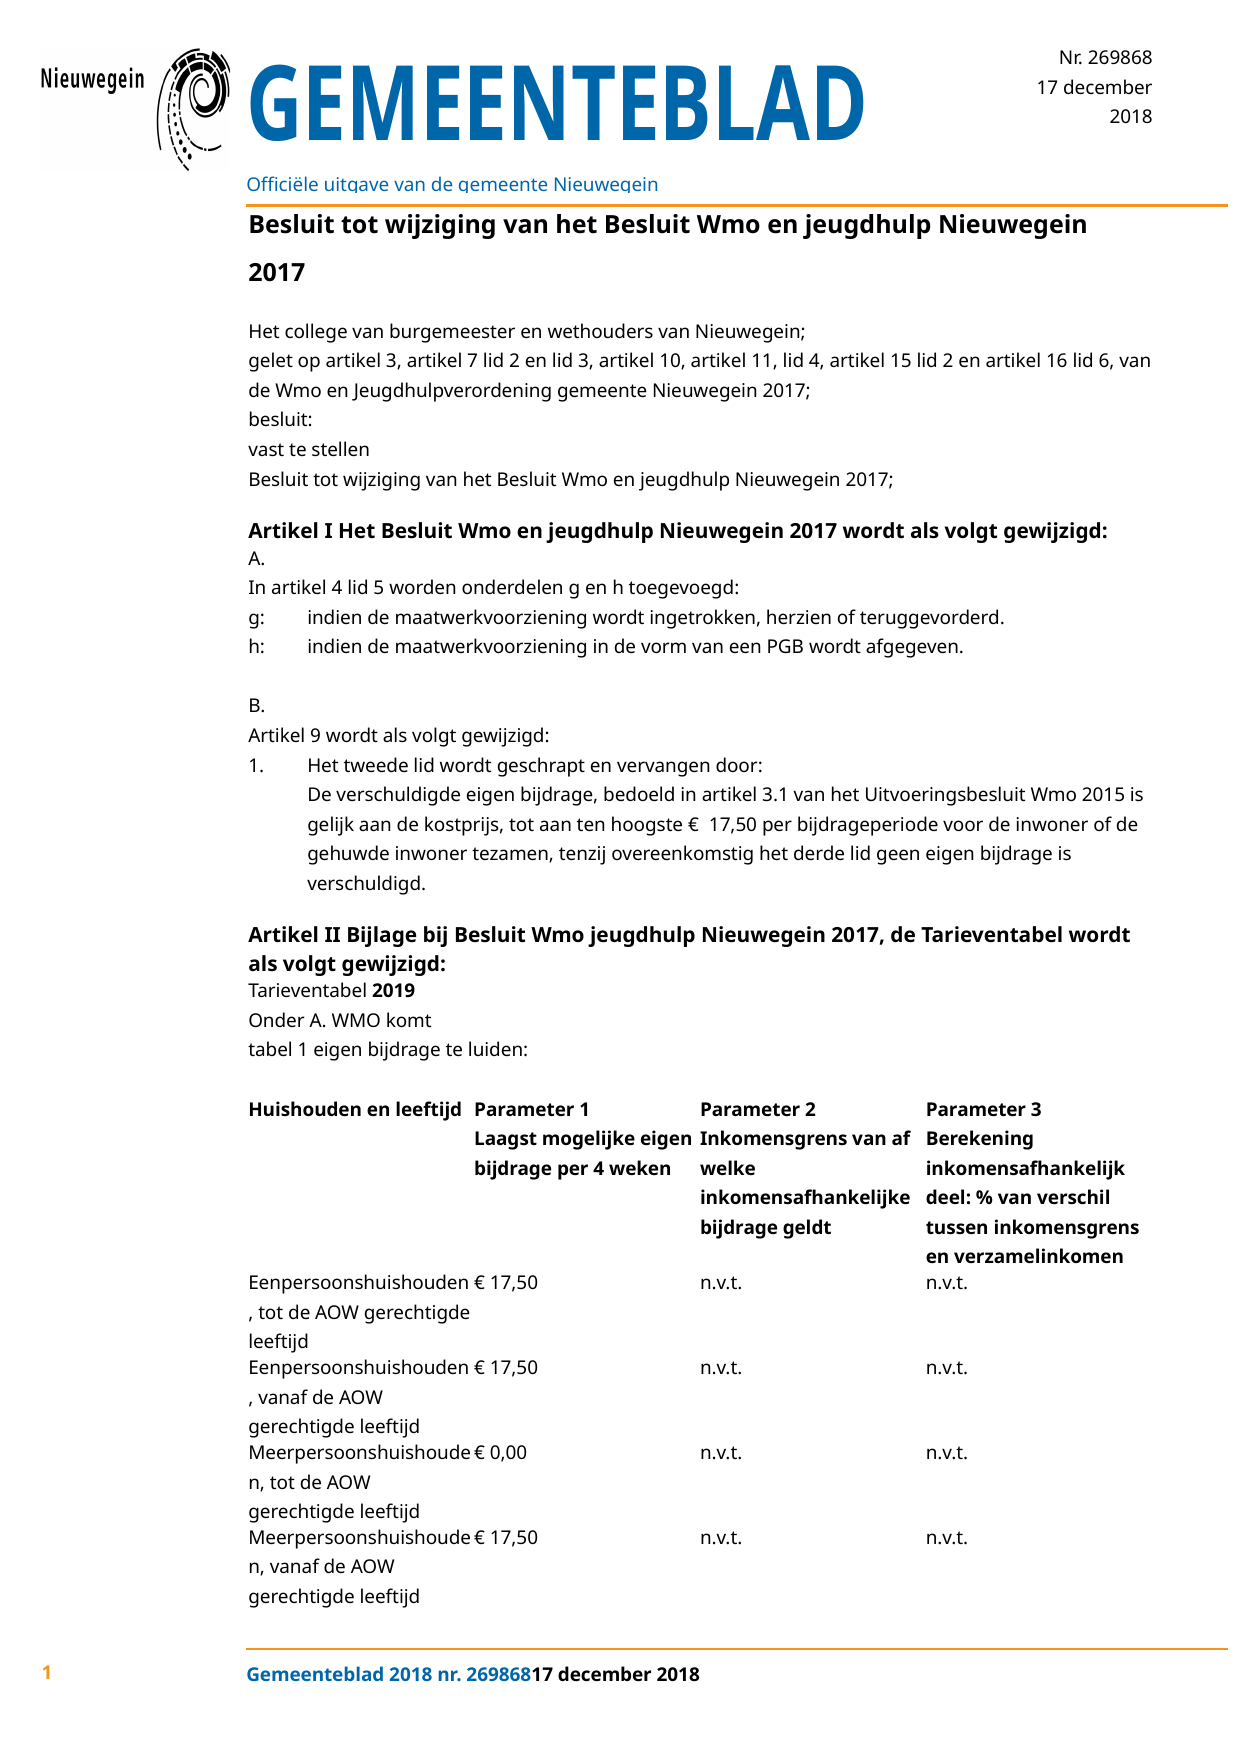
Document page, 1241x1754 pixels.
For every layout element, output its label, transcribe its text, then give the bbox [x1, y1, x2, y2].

table_cell Eenpersoonshuishouden, vanaf de AOW gerechtigde leeftijd [248, 1354, 474, 1439]
text Artikel II Bijlage bij Besluit Wmo jeugdhulp Nieuwegein 2017, de Tarieventabel wordt als volgt gewijzigd: [248, 921, 1152, 977]
list De verschuldigde eigen bijdrage, bedoeld in artikel 3.1 van het Uitvoeringsbesluit Wmo 2015 is gelijk aan de kostprijs, tot aan ten hoogste € 17,50 per bijdrageperiode voor de inwoner of de gehuwde inwoner tezamen, tenzij overeenkomstig het derde lid geen eigen bijdrage is verschuldigd. [248, 781, 1152, 896]
list Het tweede lid wordt geschrapt en vervangen door: [248, 752, 1152, 777]
table_cell n.v.t. [700, 1439, 926, 1524]
text A. [248, 545, 1152, 570]
picture [41, 47, 231, 172]
list indien de maatwerkvoorziening wordt ingetrokken, herzien of teruggevorderd. [248, 604, 1152, 629]
table_cell Meerpersoonshuishouden, vanaf de AOW gerechtigde leeftijd [248, 1524, 474, 1609]
text Tarieventabel 2019 [248, 977, 1152, 1003]
table_cell n.v.t. [700, 1270, 926, 1354]
table_cell n.v.t. [926, 1354, 1152, 1439]
text Het college van burgemeester en wethouders van Nieuwegein; [248, 318, 1152, 344]
table_cell € 17,50 [474, 1524, 700, 1609]
table_cell € 0,00 [474, 1439, 700, 1524]
text B. [248, 693, 1152, 718]
table_cell Eenpersoonshuishouden, tot de AOW gerechtigde leeftijd [248, 1270, 474, 1354]
text tabel 1 eigen bijdrage te luiden: [248, 1037, 1152, 1062]
table_header Parameter 1 Laagst mogelijke eigen bijdrage per 4 weken [474, 1096, 700, 1269]
list indien de maatwerkvoorziening in de vorm van een PGB wordt afgegeven. [248, 633, 1152, 659]
table_cell n.v.t. [926, 1439, 1152, 1524]
text vast te stellen [248, 436, 1152, 462]
text Besluit tot wijziging van het Besluit Wmo en jeugdhulp Nieuwegein 2017 [248, 207, 1152, 288]
table_header Huishouden en leeftijd [248, 1096, 474, 1269]
table_cell Meerpersoonshuishouden, tot de AOW gerechtigde leeftijd [248, 1439, 474, 1524]
table_cell € 17,50 [474, 1354, 700, 1439]
text In artikel 4 lid 5 worden onderdelen g en h toegevoegd: [248, 574, 1152, 600]
text gelet op artikel 3, artikel 7 lid 2 en lid 3, artikel 10, artikel 11, lid 4, artikel 15 lid 2 en artikel 16 lid 6, van de Wmo en Jeugdhulpverordening gemeente Nieuwegein 2017; [248, 347, 1152, 403]
table_cell n.v.t. [926, 1270, 1152, 1354]
table_cell n.v.t. [700, 1524, 926, 1609]
text Artikel 9 wordt als volgt gewijzigd: [248, 722, 1152, 748]
text Artikel I Het Besluit Wmo en jeugdhulp Nieuwegein 2017 wordt als volgt gewijzigd: [248, 516, 1152, 545]
text besluit: [248, 407, 1152, 432]
table_header Parameter 2 Inkomensgrens van af welke inkomensafhankelijke bijdrage geldt [700, 1096, 926, 1269]
text Onder A. WMO komt [248, 1007, 1152, 1033]
table_cell n.v.t. [700, 1354, 926, 1439]
text Besluit tot wijziging van het Besluit Wmo en jeugdhulp Nieuwegein 2017; [248, 466, 1152, 492]
table_cell n.v.t. [926, 1524, 1152, 1609]
table_header Parameter 3 Berekening inkomensafhankelijk deel: % van verschil tussen inkomensgrens en verzamelinkomen [926, 1096, 1152, 1269]
table_cell € 17,50 [474, 1270, 700, 1354]
